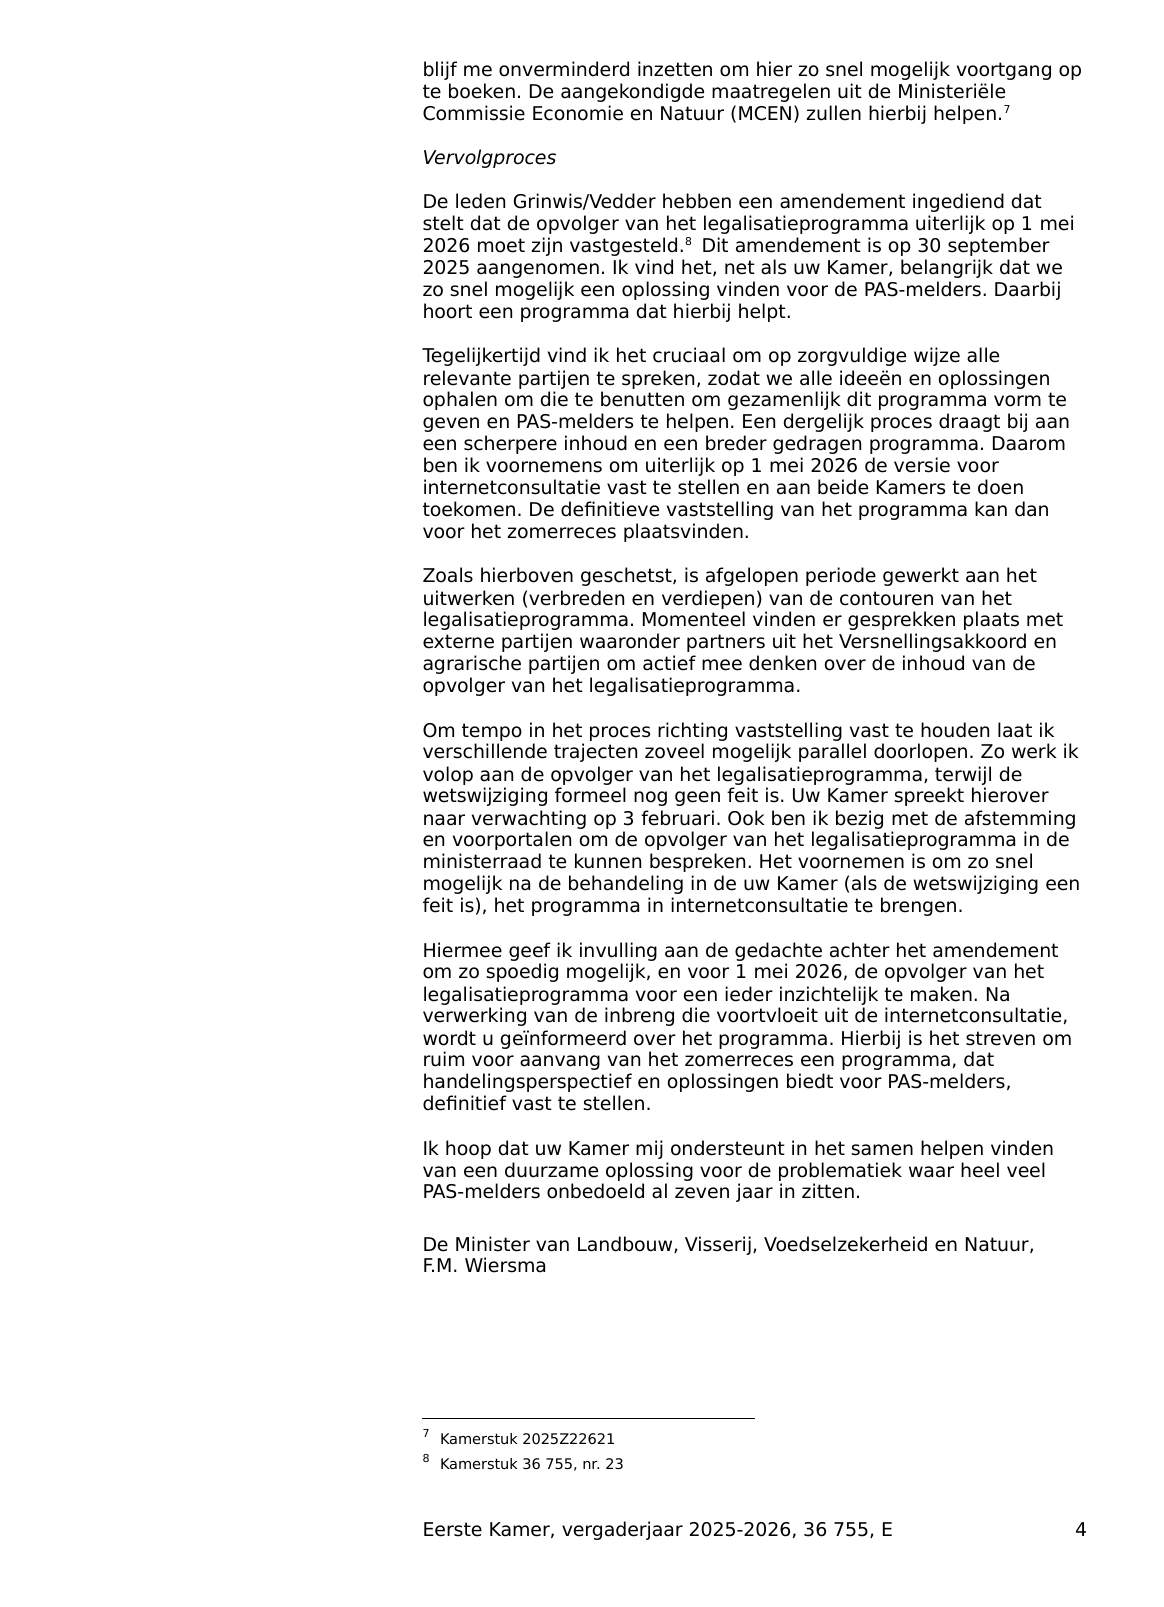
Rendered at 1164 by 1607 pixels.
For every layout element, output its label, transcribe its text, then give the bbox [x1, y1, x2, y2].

text De Minister van Landbouw, Visserij, Voedselzekerheid en Natuur, F.M. Wiersma [422, 1233, 1087, 1277]
text Kamerstuk 2025Z22621 [422, 1427, 1087, 1449]
text blijf me onverminderd inzetten om hier zo snel mogelijk voortgang op te boeken. De aangekondigde maatregelen uit de Ministeriële Commissie Economie en Natuur (MCEN) zullen hierbij helpen. [422, 59, 1087, 125]
subtitle Vervolgproces [422, 147, 1087, 169]
text Tegelijkertijd vind ik het cruciaal om op zorgvuldige wijze alle relevante partijen te spreken, zodat we alle ideeën en oplossingen ophalen om die te benutten om gezamenlijk dit programma vorm te geven en PAS-melders te helpen. Een dergelijk proces draagt bij aan een scherpere inhoud en een breder gedragen programma. Daarom ben ik voornemens om uiterlijk op 1 mei 2026 de versie voor internetconsultatie vast te stellen en aan beide Kamers te doen toekomen. De definitieve vaststelling van het programma kan dan voor het zomerreces plaatsvinden. [422, 345, 1087, 543]
text De leden Grinwis/Vedder hebben een amendement ingediend dat stelt dat de opvolger van het legalisatieprogramma uiterlijk op 1 mei 2026 moet zijn vastgesteld. Dit amendement is op 30 september 2025 aangenomen. Ik vind het, net als uw Kamer, belangrijk dat we zo snel mogelijk een oplossing vinden voor de PAS-melders. Daarbij hoort een programma dat hierbij helpt. [422, 191, 1087, 323]
text Zoals hierboven geschetst, is afgelopen periode gewerkt aan het uitwerken (verbreden en verdiepen) van de contouren van het legalisatieprogramma. Momenteel vinden er gesprekken plaats met externe partijen waaronder partners uit het Versnellingsakkoord en agrarische partijen om actief mee denken over de inhoud van de opvolger van het legalisatieprogramma. [422, 565, 1087, 697]
text Hiermee geef ik invulling aan de gedachte achter het amendement om zo spoedig mogelijk, en voor 1 mei 2026, de opvolger van het legalisatieprogramma voor een ieder inzichtelijk te maken. Na verwerking van de inbreng die voortvloeit uit de internetconsultatie, wordt u geïnformeerd over het programma. Hierbij is het streven om ruim voor aanvang van het zomerreces een programma, dat handelingsperspectief en oplossingen biedt voor PAS-melders, definitief vast te stellen. [422, 939, 1087, 1115]
text Ik hoop dat uw Kamer mij ondersteunt in het samen helpen vinden van een duurzame oplossing voor de problematiek waar heel veel PAS-melders onbedoeld al zeven jaar in zitten. [422, 1137, 1087, 1203]
text Kamerstuk 36 755, nr. 23 [422, 1452, 1087, 1474]
text Om tempo in het proces richting vaststelling vast te houden laat ik verschillende trajecten zoveel mogelijk parallel doorlopen. Zo werk ik volop aan de opvolger van het legalisatieprogramma, terwijl de wetswijziging formeel nog geen feit is. Uw Kamer spreekt hierover naar verwachting op 3 februari. Ook ben ik bezig met de afstemming en voorportalen om de opvolger van het legalisatieprogramma in de ministerraad te kunnen bespreken. Het voornemen is om zo snel mogelijk na de behandeling in de uw Kamer (als de wetswijziging een feit is), het programma in internetconsultatie te brengen. [422, 719, 1087, 917]
